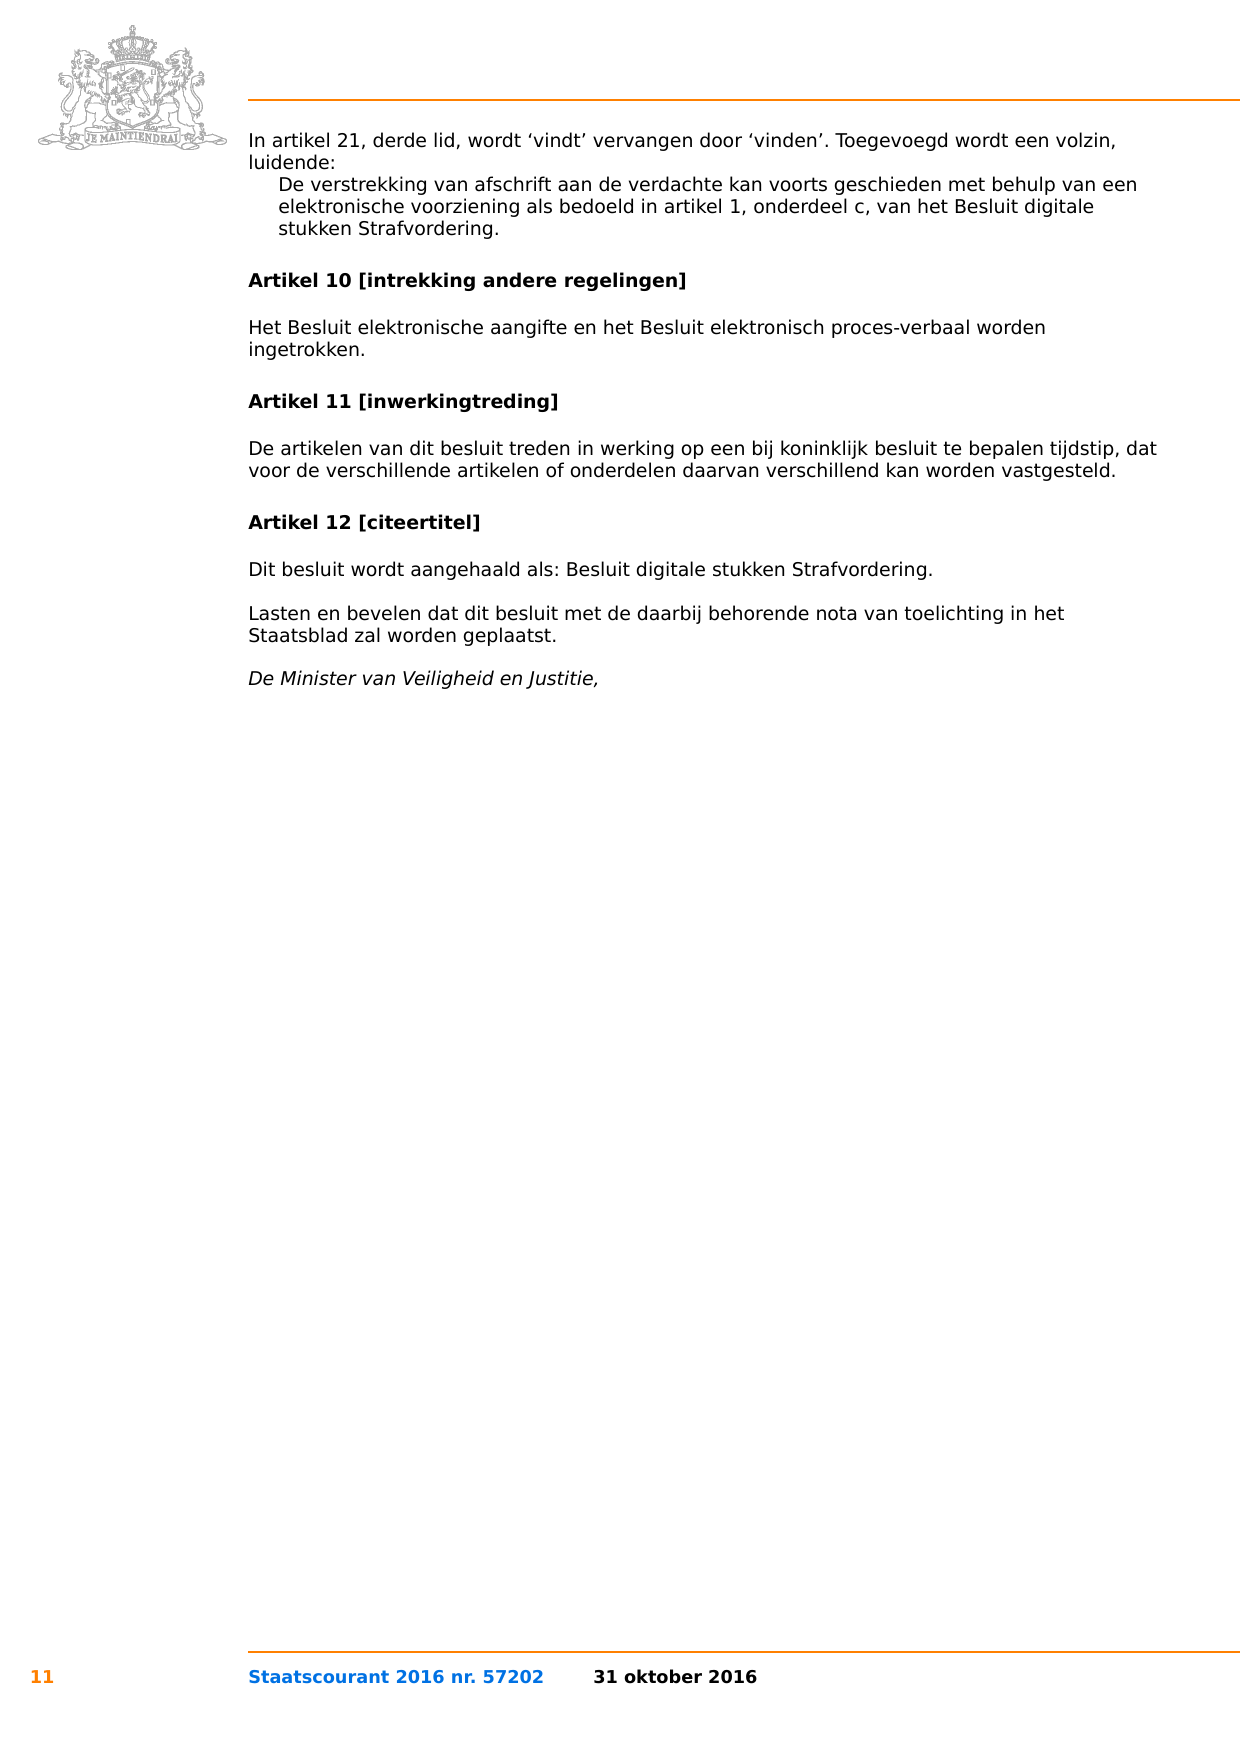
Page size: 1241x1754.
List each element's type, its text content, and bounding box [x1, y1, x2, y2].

text De Minister van Veiligheid en Justitie, [248, 668, 1163, 690]
subtitle Artikel 11 [inwerkingtreding] [248, 391, 1163, 413]
text De verstrekking van afschrift aan de verdachte kan voorts geschieden met behulp van een elektronische voorziening als bedoeld in artikel 1, onderdeel c, van het Besluit digitale stukken Strafvordering. [278, 174, 1163, 240]
text Lasten en bevelen dat dit besluit met de daarbij behorende nota van toelichting in het Staatsblad zal worden geplaatst. [248, 602, 1163, 646]
text Dit besluit wordt aangehaald als: Besluit digitale stukken Strafvordering. [248, 559, 1163, 581]
subtitle Artikel 10 [intrekking andere regelingen] [248, 270, 1163, 292]
text In artikel 21, derde lid, wordt ‘vindt’ vervangen door ‘vinden’. Toegevoegd wordt een volzin, luidende: [248, 130, 1163, 174]
text Het Besluit elektronische aangifte en het Besluit elektronisch proces-verbaal worden ingetrokken. [248, 317, 1163, 361]
subtitle Artikel 12 [citeertitel] [248, 512, 1163, 534]
text De artikelen van dit besluit treden in werking op een bij koninklijk besluit te bepalen tijdstip, dat voor de verschillende artikelen of onderdelen daarvan verschillend kan worden vastgesteld. [248, 438, 1163, 482]
picture [38, 25, 227, 150]
